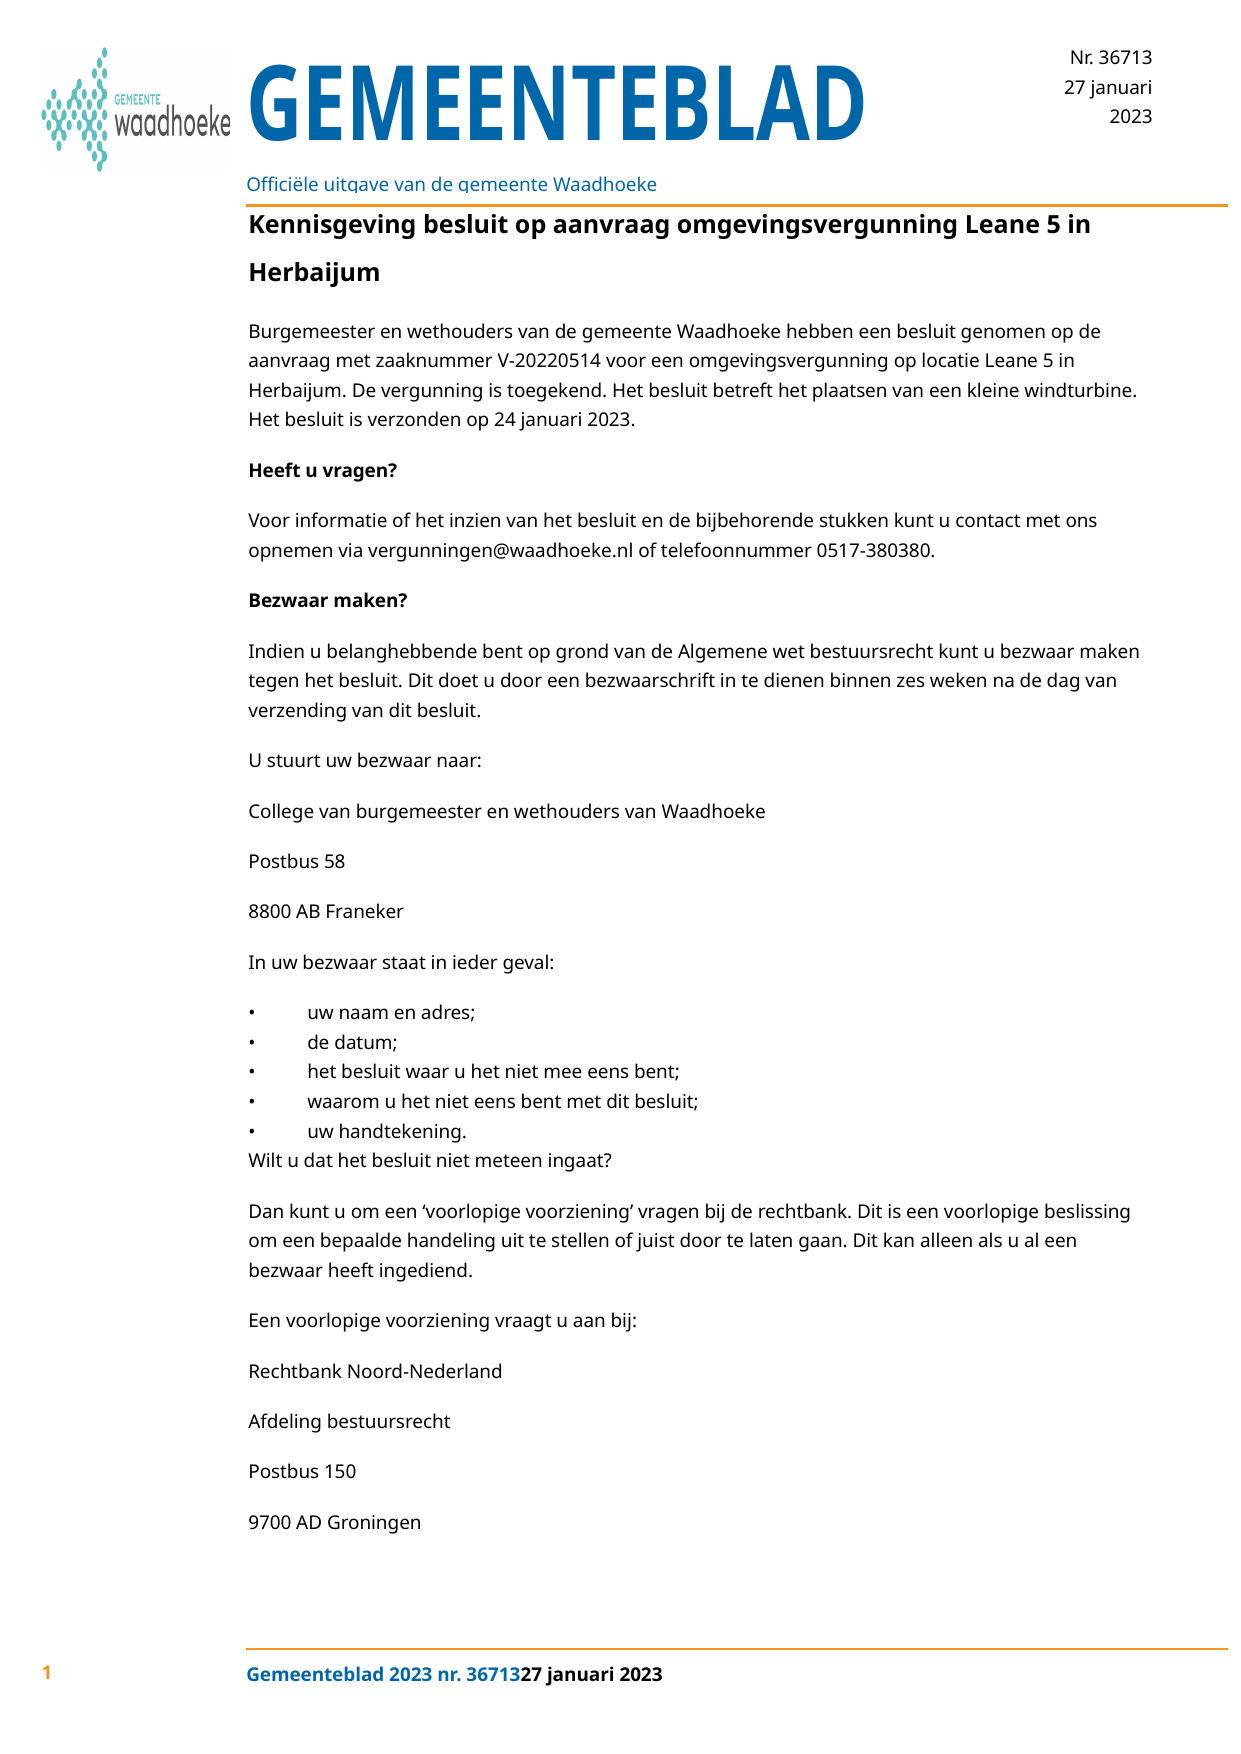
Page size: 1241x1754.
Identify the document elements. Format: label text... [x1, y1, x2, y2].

list het besluit waar u het niet mee eens bent; [248, 1059, 1152, 1084]
text Een voorlopige voorziening vraagt u aan bij: [248, 1307, 1152, 1333]
list waarom u het niet eens bent met dit besluit; [248, 1088, 1152, 1114]
text Postbus 150 [248, 1459, 1152, 1484]
picture [41, 47, 231, 172]
text In uw bezwaar staat in ieder geval: [248, 949, 1152, 975]
list uw handtekening. [248, 1118, 1152, 1144]
text Rechtbank Noord-Nederland [248, 1358, 1152, 1384]
text Dan kunt u om een ‘voorlopige voorziening’ vragen bij de rechtbank. Dit is een voorlopige beslissing om een bepaalde handeling uit te stellen of juist door te laten gaan. Dit kan alleen als u al een bezwaar heeft ingediend. [248, 1198, 1152, 1283]
text Wilt u dat het besluit niet meteen ingaat? [248, 1147, 1152, 1173]
text Indien u belanghebbende bent op grond van de Algemene wet bestuursrecht kunt u bezwaar maken tegen het besluit. Dit doet u door een bezwaarschrift in te dienen binnen zes weken na de dag van verzending van dit besluit. [248, 638, 1152, 723]
text 9700 AD Groningen [248, 1509, 1152, 1535]
text College van burgemeester en wethouders van Waadhoeke [248, 798, 1152, 824]
text Afdeling bestuursrecht [248, 1408, 1152, 1434]
text Heeft u vragen? [248, 457, 1152, 483]
text Postbus 58 [248, 848, 1152, 874]
text Burgemeester en wethouders van de gemeente Waadhoeke hebben een besluit genomen op de aanvraag met zaaknummer V-20220514 voor een omgevingsvergunning op locatie Leane 5 in Herbaijum. De vergunning is toegekend. Het besluit betreft het plaatsen van een kleine windturbine. Het besluit is verzonden op 24 januari 2023. [248, 318, 1152, 432]
text 8800 AB Franeker [248, 899, 1152, 924]
list de datum; [248, 1029, 1152, 1055]
text Bezwaar maken? [248, 587, 1152, 613]
text U stuurt uw bezwaar naar: [248, 747, 1152, 773]
list uw naam en adres; [248, 999, 1152, 1025]
text Voor informatie of het inzien van het besluit en de bijbehorende stukken kunt u contact met ons opnemen via vergunningen@waadhoeke.nl of telefoonnummer 0517-380380. [248, 507, 1152, 563]
text Kennisgeving besluit op aanvraag omgevingsvergunning Leane 5 in Herbaijum [248, 207, 1152, 288]
